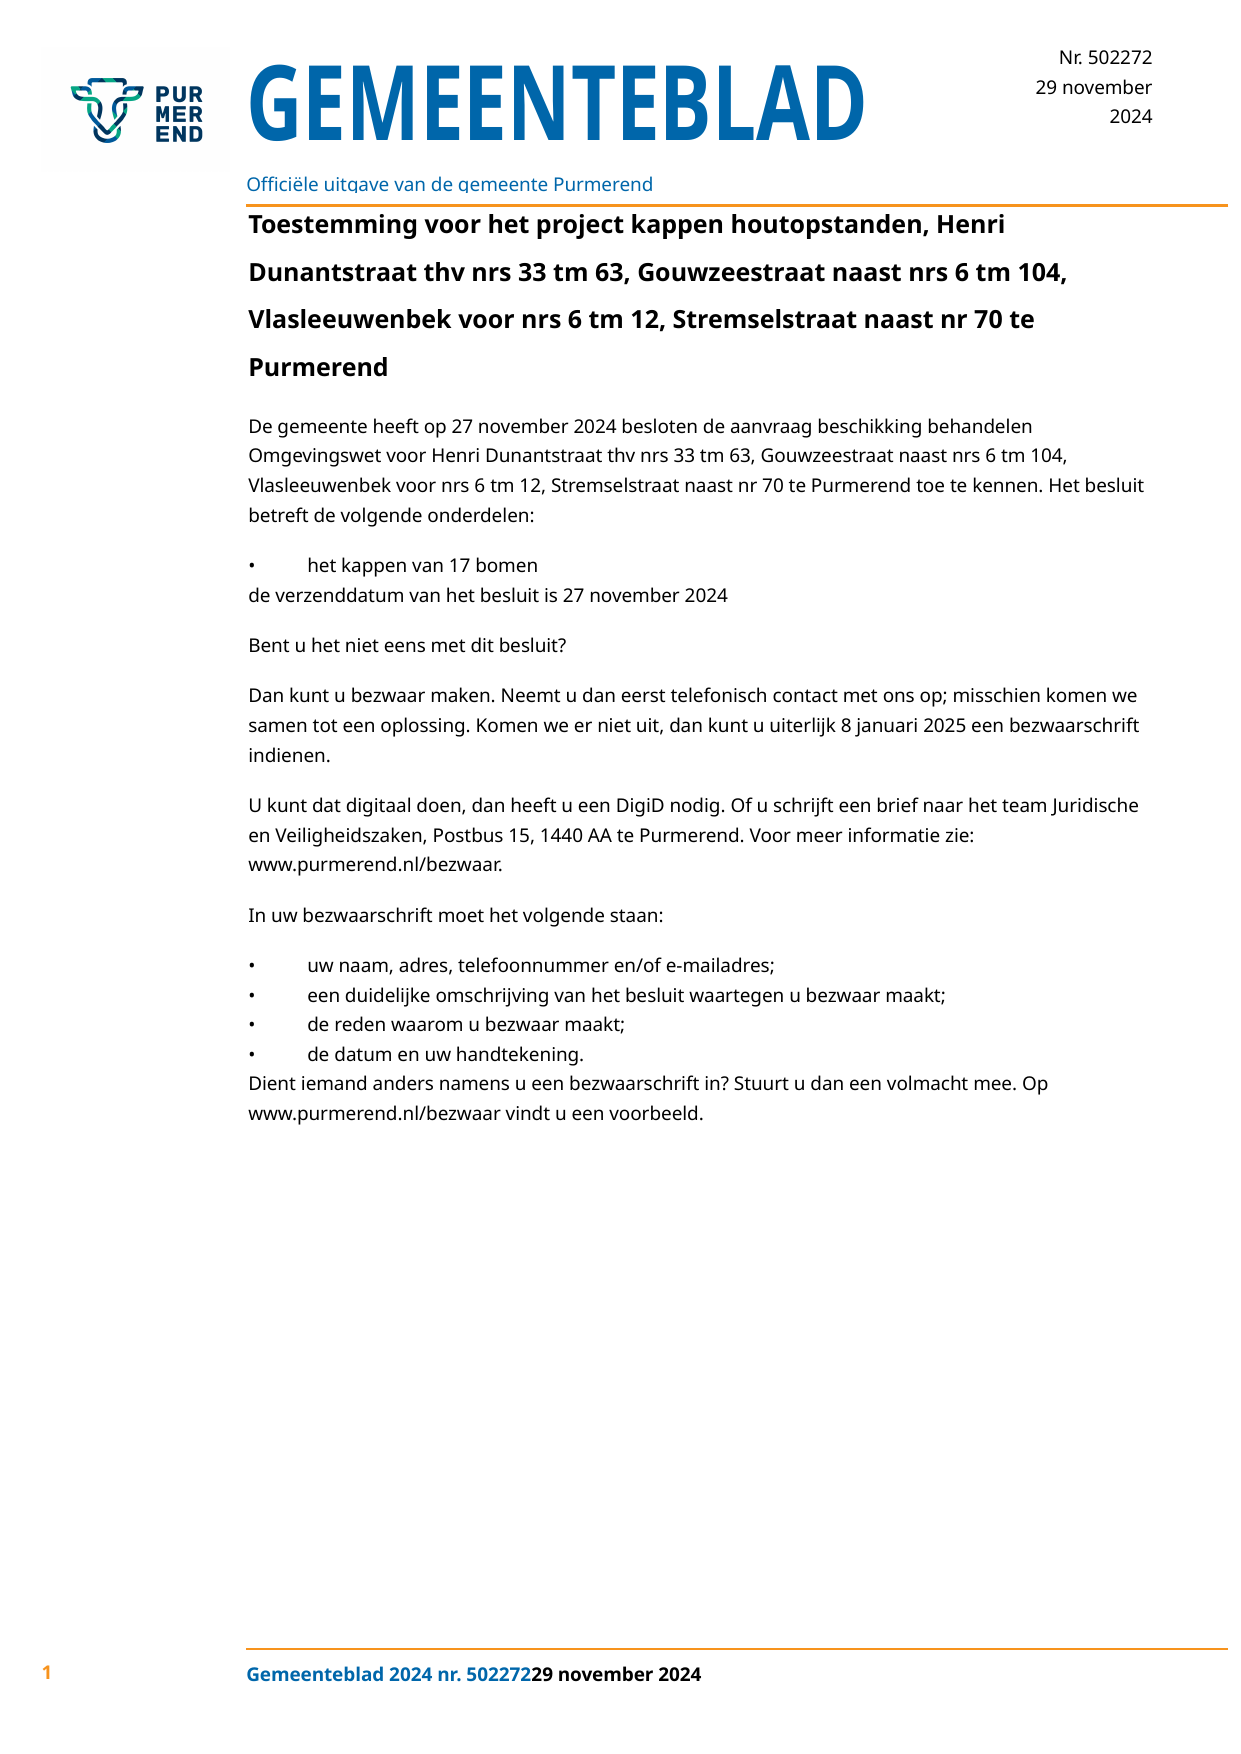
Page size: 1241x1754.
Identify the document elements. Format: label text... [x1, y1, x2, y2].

list het kappen van 17 bomen [248, 552, 1152, 578]
list de reden waarom u bezwaar maakt; [248, 1011, 1152, 1037]
text U kunt dat digitaal doen, dan heeft u een DigiD nodig. Of u schrijft een brief naar het team Juridische en Veiligheidszaken, Postbus 15, 1440 AA te Purmerend. Voor meer informatie zie: www.purmerend.nl/bezwaar. [248, 792, 1152, 877]
list de datum en uw handtekening. [248, 1041, 1152, 1067]
list een duidelijke omschrijving van het besluit waartegen u bezwaar maakt; [248, 982, 1152, 1008]
picture [41, 47, 231, 172]
text Dient iemand anders namens u een bezwaarschrift in? Stuurt u dan een volmacht mee. Op www.purmerend.nl/bezwaar vindt u een voorbeeld. [248, 1071, 1152, 1126]
text In uw bezwaarschrift moet het volgende staan: [248, 902, 1152, 928]
list uw naam, adres, telefoonnummer en/of e-mailadres; [248, 952, 1152, 978]
text de verzenddatum van het besluit is 27 november 2024 [248, 582, 1152, 608]
text Bent u het niet eens met dit besluit? [248, 632, 1152, 658]
text De gemeente heeft op 27 november 2024 besloten de aanvraag beschikking behandelen Omgevingswet voor Henri Dunantstraat thv nrs 33 tm 63, Gouwzeestraat naast nrs 6 tm 104, Vlasleeuwenbek voor nrs 6 tm 12, Stremselstraat naast nr 70 te Purmerend toe te kennen. Het besluit betreft de volgende onderdelen: [248, 413, 1152, 528]
text Dan kunt u bezwaar maken. Neemt u dan eerst telefonisch contact met ons op; misschien komen we samen tot een oplossing. Komen we er niet uit, dan kunt u uiterlijk 8 januari 2025 een bezwaarschrift indienen. [248, 683, 1152, 768]
text Toestemming voor het project kappen houtopstanden, Henri Dunantstraat thv nrs 33 tm 63, Gouwzeestraat naast nrs 6 tm 104, Vlasleeuwenbek voor nrs 6 tm 12, Stremselstraat naast nr 70 te Purmerend [248, 207, 1152, 384]
